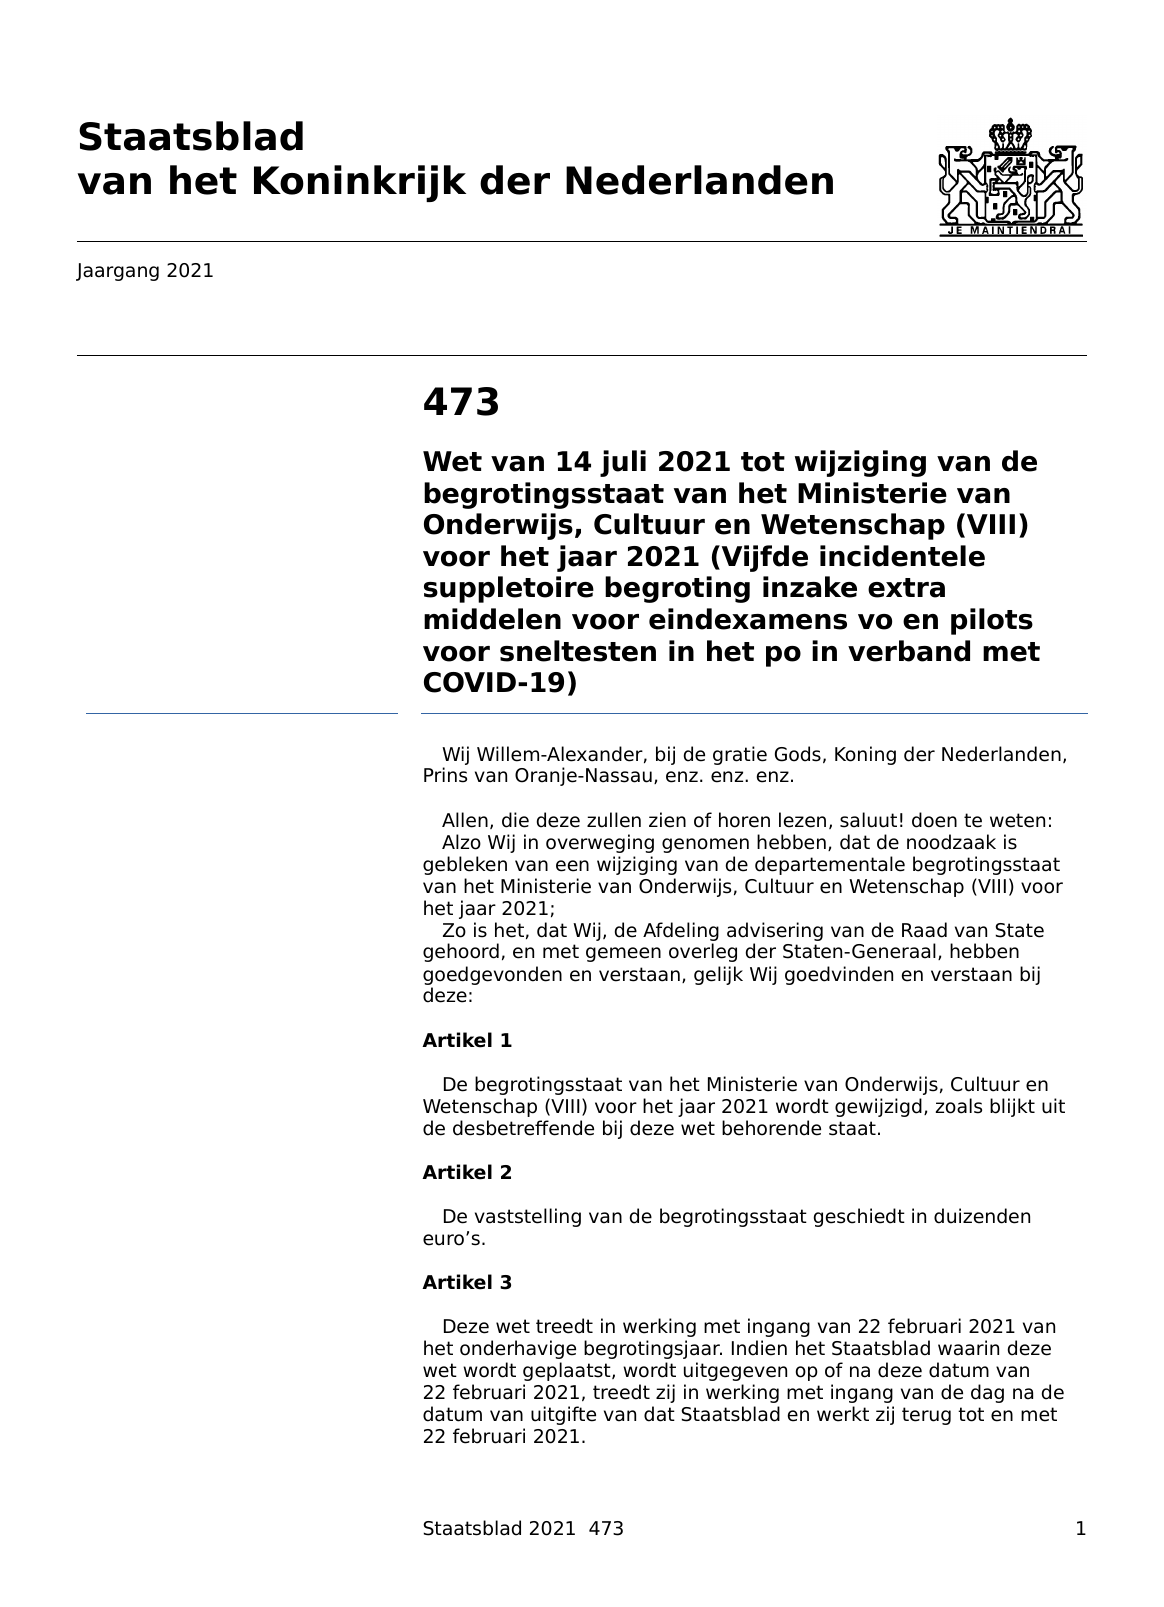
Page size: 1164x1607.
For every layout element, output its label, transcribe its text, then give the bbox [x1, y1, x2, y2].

table_cell Jaargang 2021 [77, 242, 1087, 355]
text Deze wet treedt in werking met ingang van 22 februari 2021 van het onderhavige begrotingsjaar. Indien het Staatsblad waarin deze wet wordt geplaatst, wordt uitgegeven op of na deze datum van 22 februari 2021, treedt zij in werking met ingang van de dag na de datum van uitgifte van dat Staatsblad en werkt zij terug tot en met 22 februari 2021. [422, 1316, 1087, 1448]
text De vaststelling van de begrotingsstaat geschiedt in duizenden euro’s. [422, 1206, 1087, 1250]
text Wij Willem-Alexander, bij de gratie Gods, Koning der Nederlanden, Prins van Oranje-Nassau, enz. enz. enz. [422, 743, 1087, 787]
table_header Staatsblad van het Koninkrijk der Nederlanden [77, 100, 886, 241]
text Wet van 14 juli 2021 tot wijziging van de begrotingsstaat van het Ministerie van Onderwijs, Cultuur en Wetenschap (VIII) voor het jaar 2021 (Vijfde incidentele suppletoire begroting inzake extra middelen voor eindexamens vo en pilots voor sneltesten in het po in verband met COVID-19) [422, 447, 1087, 699]
text Allen, die deze zullen zien of horen lezen, saluut! doen te weten: [422, 809, 1087, 832]
text De begrotingsstaat van het Ministerie van Onderwijs, Cultuur en Wetenschap (VIII) voor het jaar 2021 wordt gewijzigd, zoals blijkt uit de desbetreffende bij deze wet behorende staat. [422, 1074, 1087, 1140]
subtitle Artikel 2 [422, 1162, 1087, 1184]
table_header [886, 100, 1087, 241]
subtitle Artikel 1 [422, 1029, 1087, 1052]
picture [936, 115, 1087, 240]
text Alzo Wij in overweging genomen hebben, dat de noodzaak is gebleken van een wijziging van de departementale begrotingsstaat van het Ministerie van Onderwijs, Cultuur en Wetenschap (VIII) voor het jaar 2021; [422, 832, 1087, 919]
subtitle Artikel 3 [422, 1272, 1087, 1294]
text Zo is het, dat Wij, de Afdeling advisering van de Raad van State gehoord, en met gemeen overleg der Staten-Generaal, hebben goedgevonden en verstaan, gelijk Wij goedvinden en verstaan bij deze: [422, 919, 1087, 1007]
subtitle 473 [422, 381, 1087, 424]
